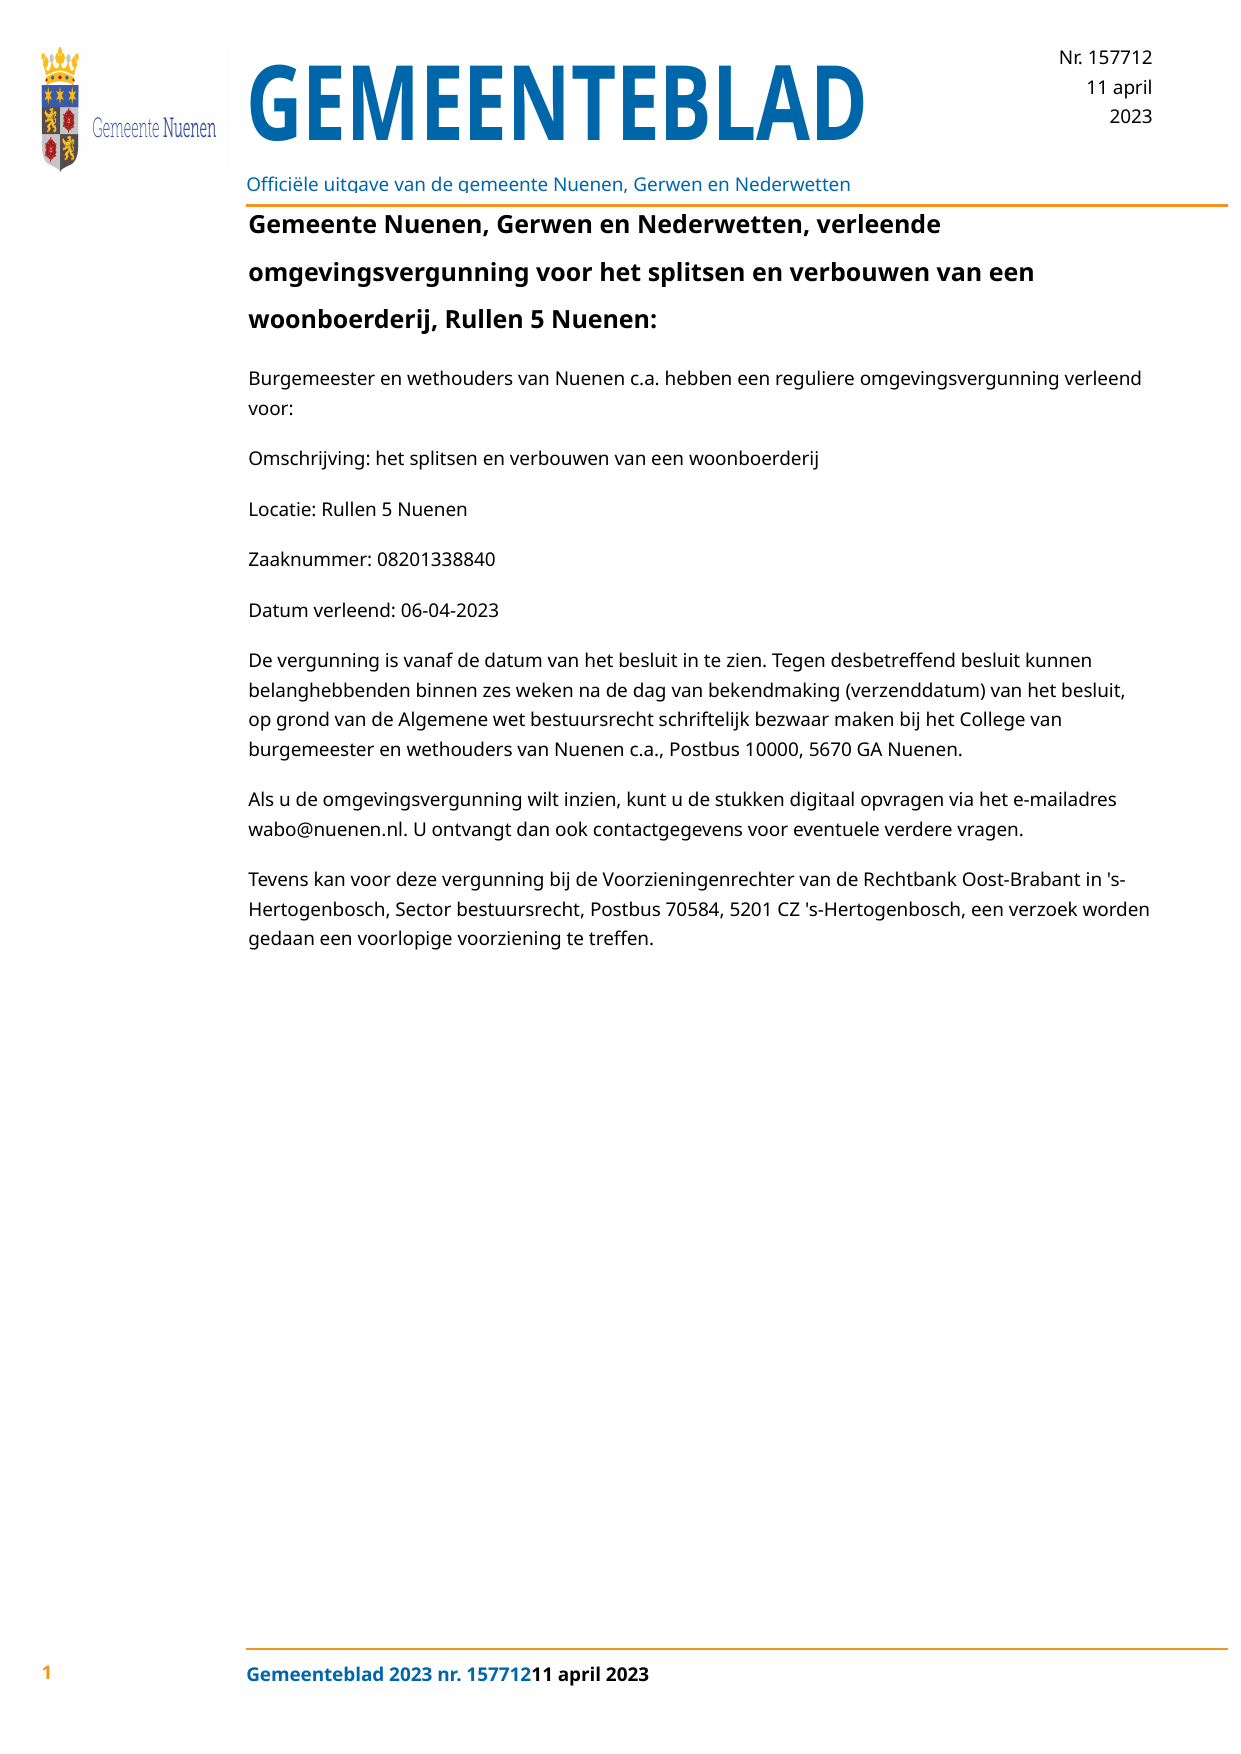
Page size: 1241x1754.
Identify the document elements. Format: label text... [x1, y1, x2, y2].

text Omschrijving: het splitsen en verbouwen van een woonboerderij [248, 446, 1152, 471]
text Datum verleend: 06-04-2023 [248, 597, 1152, 622]
text Tevens kan voor deze vergunning bij de Voorzieningenrechter van de Rechtbank Oost-Brabant in 's-Hertogenbosch, Sector bestuursrecht, Postbus 70584, 5201 CZ 's-Hertogenbosch, een verzoek worden gedaan een voorlopige voorziening te treffen. [248, 866, 1152, 951]
text De vergunning is vanaf de datum van het besluit in te zien. Tegen desbetreffend besluit kunnen belanghebbenden binnen zes weken na de dag van bekendmaking (verzenddatum) van het besluit, op grond van de Algemene wet bestuursrecht schriftelijk bezwaar maken bij het College van burgemeester en wethouders van Nuenen c.a., Postbus 10000, 5670 GA Nuenen. [248, 647, 1152, 762]
text Als u de omgevingsvergunning wilt inzien, kunt u de stukken digitaal opvragen via het e-mailadres wabo@nuenen.nl. U ontvangt dan ook contactgegevens voor eventuele verdere vragen. [248, 786, 1152, 842]
text Zaaknummer: 08201338840 [248, 546, 1152, 572]
text Burgemeester en wethouders van Nuenen c.a. hebben een reguliere omgevingsvergunning verleend voor: [248, 366, 1152, 421]
text Gemeente Nuenen, Gerwen en Nederwetten, verleende omgevingsvergunning voor het splitsen en verbouwen van een woonboerderij, Rullen 5 Nuenen: [248, 207, 1152, 336]
text Locatie: Rullen 5 Nuenen [248, 496, 1152, 522]
picture [41, 47, 231, 172]
